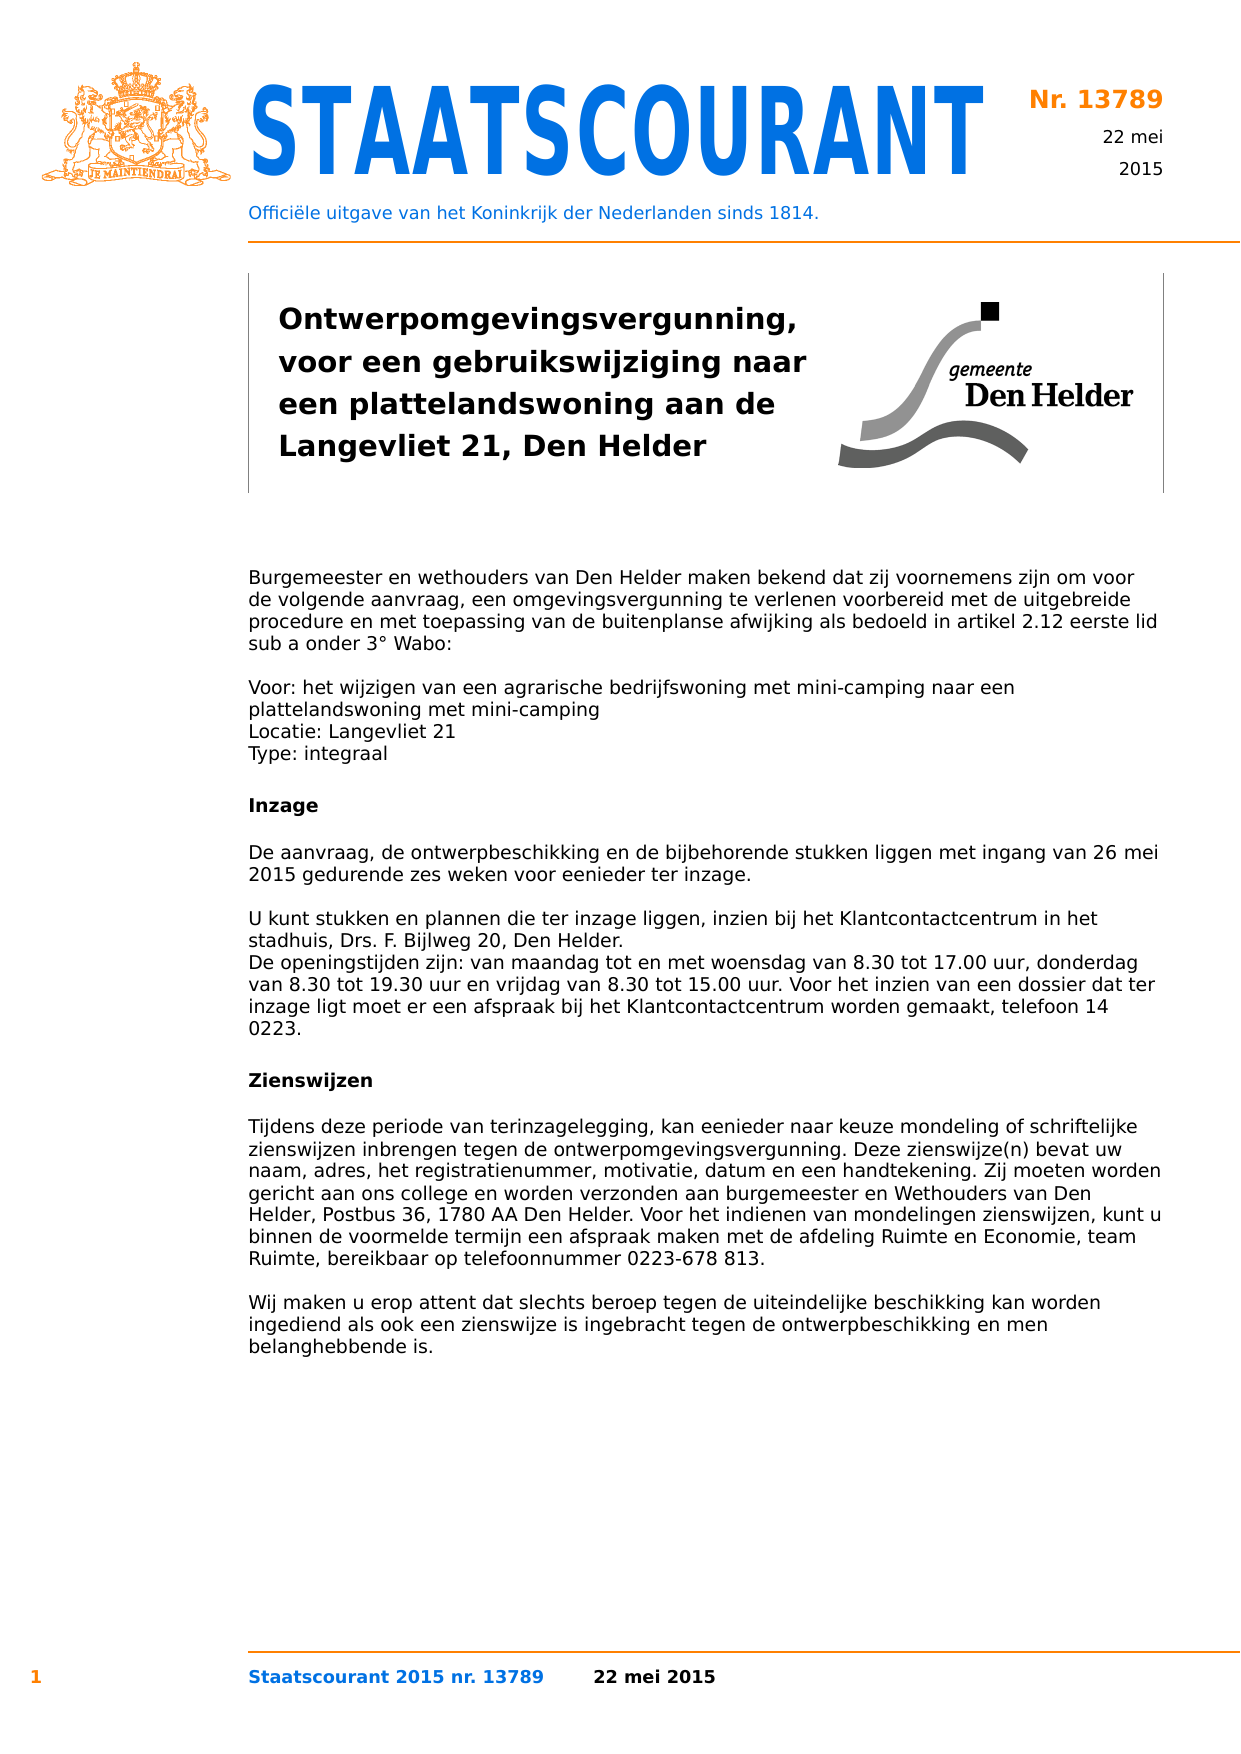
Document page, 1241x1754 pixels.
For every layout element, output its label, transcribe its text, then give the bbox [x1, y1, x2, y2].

text U kunt stukken en plannen die ter inzage liggen, inzien bij het Klantcontactcentrum in het stadhuis, Drs. F. Bijlweg 20, Den Helder. [248, 908, 1163, 952]
text Locatie: Langevliet 21 [248, 721, 1163, 743]
table_cell 2015 [998, 153, 1240, 203]
text De openingstijden zijn: van maandag tot en met woensdag van 8.30 tot 17.00 uur, donderdag van 8.30 tot 19.30 uur en vrijdag van 8.30 tot 15.00 uur. Voor het inzien van een dossier dat ter inzage ligt moet er een afspraak bij het Klantcontactcentrum worden gemaakt, telefoon 14 0223. [248, 952, 1163, 1039]
subtitle Zienswijzen [248, 1069, 1163, 1091]
text De aanvraag, de ontwerpbeschikking en de bijbehorende stukken liggen met ingang van 26 mei 2015 gedurende zes weken voor eenieder ter inzage. [248, 842, 1163, 886]
table_cell 22 mei [998, 121, 1240, 153]
picture [41, 62, 231, 186]
text Burgemeester en wethouders van Den Helder maken bekend dat zij voornemens zijn om voor de volgende aanvraag, een omgevingsvergunning te verlenen voorbereid met de uitgebreide procedure en met toepassing van de buitenplanse afwijking als bedoeld in artikel 2.12 eerste lid sub a onder 3° Wabo: [248, 567, 1163, 655]
text Type: integraal [248, 743, 1163, 765]
text Wij maken u erop attent dat slechts beroep tegen de uiteindelijke beschikking kan worden ingediend als ook een zienswijze is ingebracht tegen de ontwerpbeschikking en men belanghebbende is. [248, 1292, 1163, 1358]
table_cell Officiële uitgave van het Koninkrijk der Nederlanden sinds 1814. [248, 203, 1240, 241]
subtitle Ontwerpomgevingsvergunning, voor een gebruikswijziging naar een plattelandswoning aan de Langevliet 21, Den Helder [249, 273, 1163, 493]
table_header Nr. 13789 [998, 62, 1240, 121]
text Voor: het wijzigen van een agrarische bedrijfswoning met mini-camping naar een plattelandswoning met mini-camping [248, 677, 1163, 721]
subtitle Inzage [248, 795, 1163, 817]
table_header STAATSCOURANT [248, 62, 998, 203]
table_header [25, 62, 248, 241]
picture [838, 302, 1134, 468]
text Tijdens deze periode van terinzagelegging, kan eenieder naar keuze mondeling of schriftelijke zienswijzen inbrengen tegen de ontwerpomgevingsvergunning. Deze zienswijze(n) bevat uw naam, adres, het registratienummer, motivatie, datum en een handtekening. Zij moeten worden gericht aan ons college en worden verzonden aan burgemeester en Wethouders van Den Helder, Postbus 36, 1780 AA Den Helder. Voor het indienen van mondelingen zienswijzen, kunt u binnen de voormelde termijn een afspraak maken met de afdeling Ruimte en Economie, team Ruimte, bereikbaar op telefoonnummer 0223-678 813. [248, 1116, 1163, 1270]
